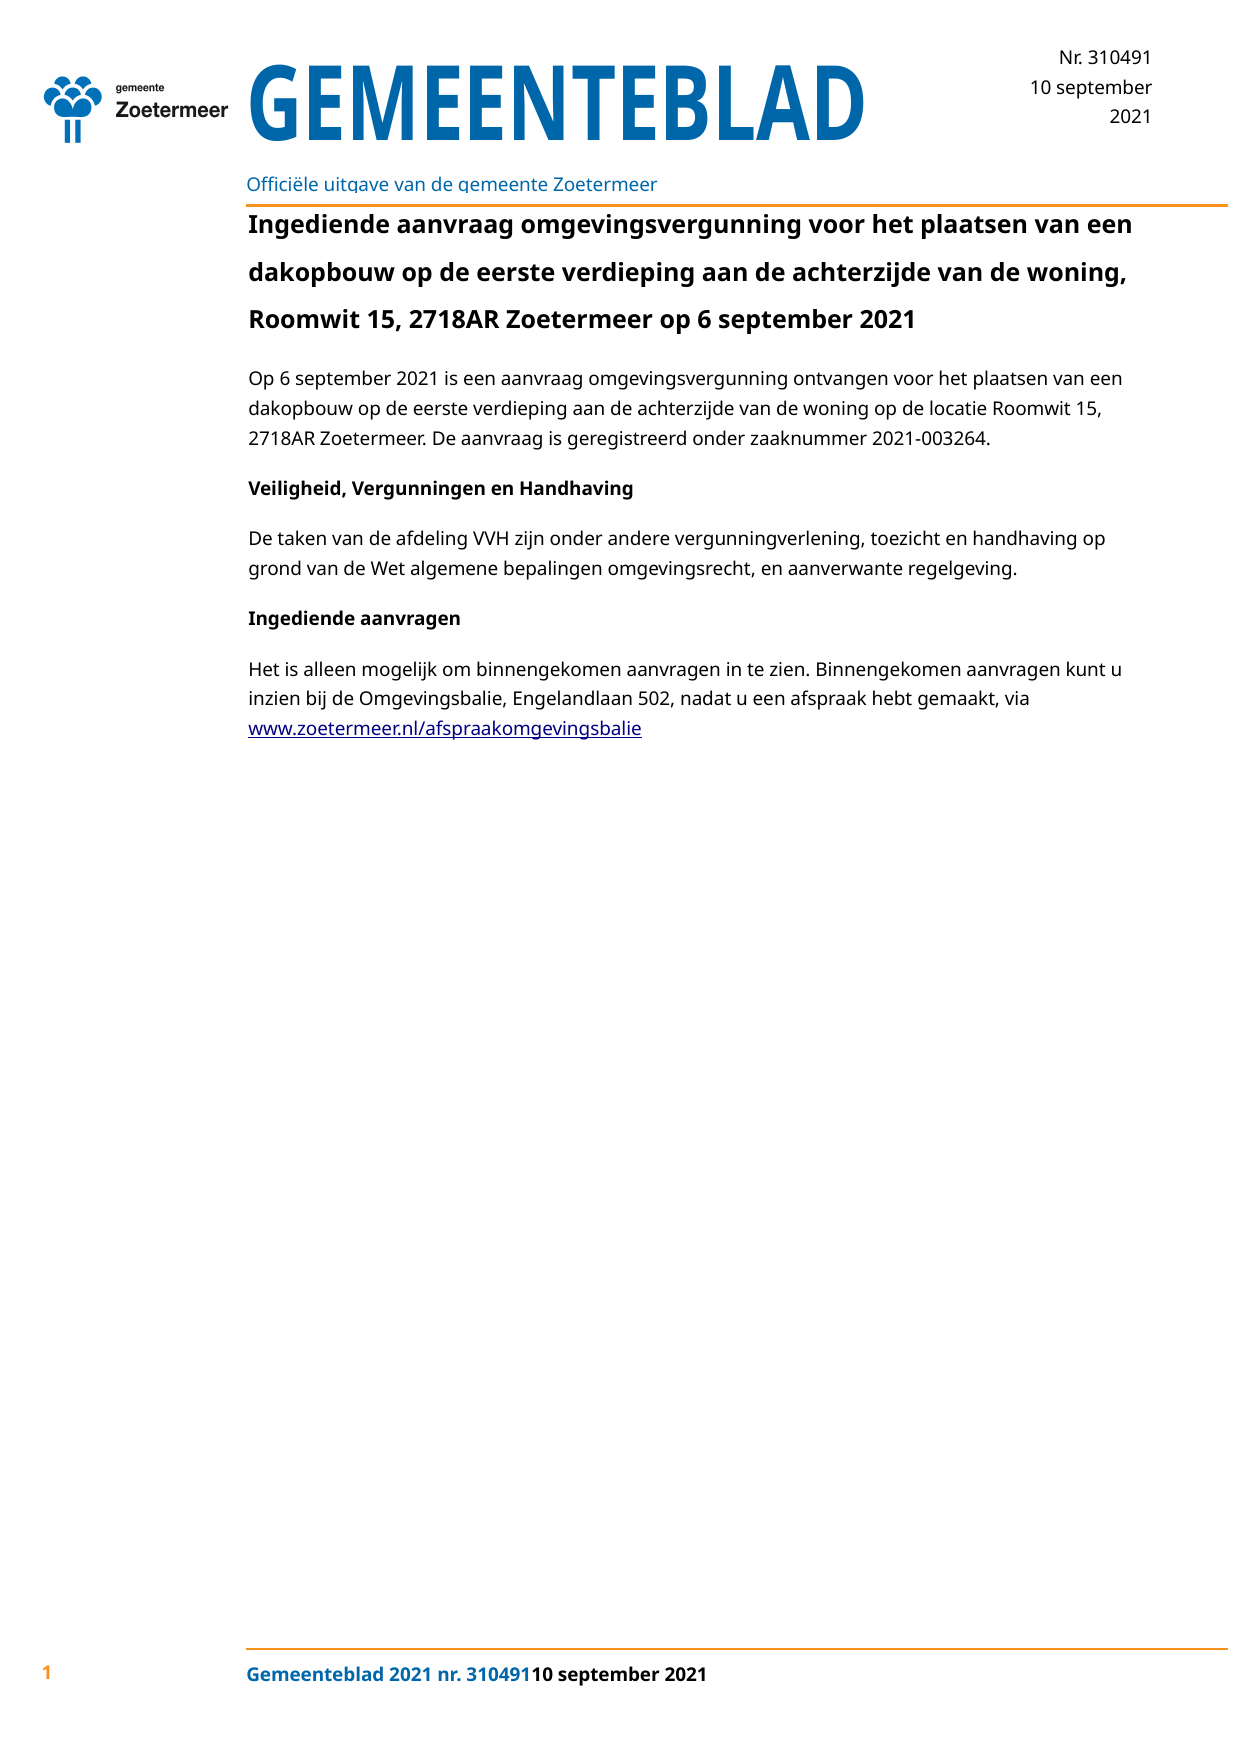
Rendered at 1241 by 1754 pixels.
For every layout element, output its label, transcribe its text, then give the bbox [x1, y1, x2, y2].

text Ingediende aanvraag omgevingsvergunning voor het plaatsen van een dakopbouw op de eerste verdieping aan de achterzijde van de woning, Roomwit 15, 2718AR Zoetermeer op 6 september 2021 [248, 207, 1152, 336]
text Veiligheid, Vergunningen en Handhaving [248, 475, 1152, 501]
text De taken van de afdeling VVH zijn onder andere vergunningverlening, toezicht en handhaving op grond van de Wet algemene bepalingen omgevingsrecht, en aanverwante regelgeving. [248, 526, 1152, 581]
picture [41, 47, 231, 172]
text Op 6 september 2021 is een aanvraag omgevingsvergunning ontvangen voor het plaatsen van een dakopbouw op de eerste verdieping aan de achterzijde van de woning op de locatie Roomwit 15, 2718AR Zoetermeer. De aanvraag is geregistreerd onder zaaknummer 2021-003264. [248, 366, 1152, 450]
text Ingediende aanvragen [248, 606, 1152, 631]
text Het is alleen mogelijk om binnengekomen aanvragen in te zien. Binnengekomen aanvragen kunt u inzien bij de Omgevingsbalie, Engelandlaan 502, nadat u een afspraak hebt gemaakt, via www.zoetermeer.nl/afspraakomgevingsbalie [248, 656, 1152, 741]
